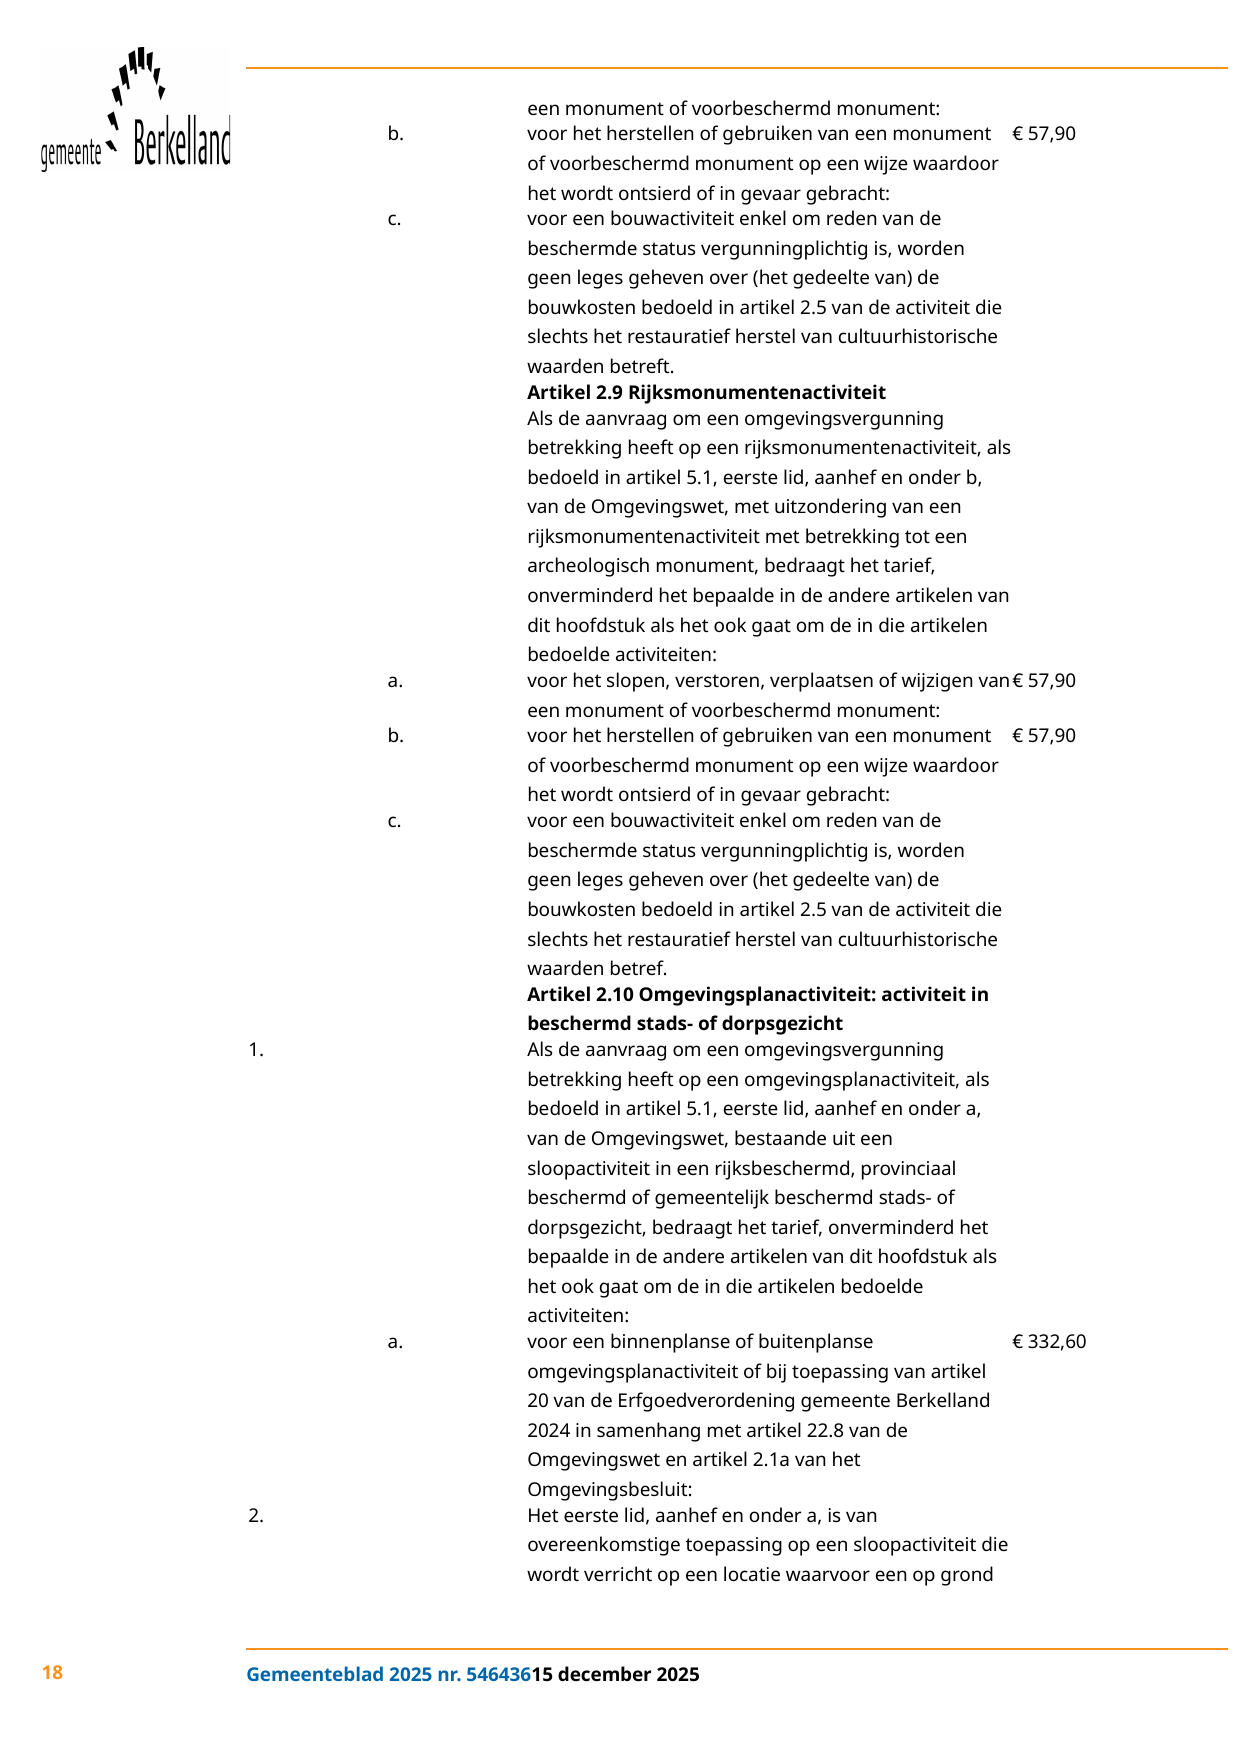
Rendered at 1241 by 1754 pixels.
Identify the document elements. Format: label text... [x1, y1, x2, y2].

table_cell [248, 95, 387, 121]
table_cell Het eerste lid, aanhef en onder a, is van overeenkomstige toepassing op een sloopactiviteit die wordt verricht op een locatie waarvoor een op grond [527, 1502, 1012, 1587]
table_cell [1012, 379, 1152, 405]
table_cell c. [388, 808, 527, 981]
table_cell [248, 723, 387, 807]
table_cell een monument of voorbeschermd monument: [527, 95, 1012, 121]
table_cell [1012, 95, 1152, 121]
table_cell a. [388, 667, 527, 722]
table_cell a. [388, 1328, 527, 1502]
table_cell [248, 405, 387, 667]
table_cell € 57,90 [1012, 667, 1152, 722]
table_cell [1012, 808, 1152, 981]
table_cell 1. [248, 1036, 387, 1328]
table_cell 2. [248, 1502, 387, 1587]
table_cell voor een binnenplanse of buitenplanse omgevingsplanactiviteit of bij toepassing van artikel 20 van de Erfgoedverordening gemeente Berkelland 2024 in samenhang met artikel 22.8 van de Omgevingswet en artikel 2.1a van het Omgevingsbesluit: [527, 1328, 1012, 1502]
table_cell voor het slopen, verstoren, verplaatsen of wijzigen van een monument of voorbeschermd monument: [527, 667, 1012, 722]
table_cell [1012, 205, 1152, 379]
table_cell [1012, 1502, 1152, 1587]
table_cell Artikel 2.9 Rijksmonumentenactiviteit [527, 379, 1012, 405]
table_cell [388, 1036, 527, 1328]
table_cell € 57,90 [1012, 121, 1152, 205]
table_cell [388, 379, 527, 405]
table_cell [248, 667, 387, 722]
table_cell voor het herstellen of gebruiken van een monument of voorbeschermd monument op een wijze waardoor het wordt ontsierd of in gevaar gebracht: [527, 723, 1012, 807]
table_cell [248, 1328, 387, 1502]
table_cell Artikel 2.10 Omgevingsplanactiviteit: activiteit in beschermd stads- of dorpsgezicht [527, 981, 1012, 1036]
table_cell voor het herstellen of gebruiken van een monument of voorbeschermd monument op een wijze waardoor het wordt ontsierd of in gevaar gebracht: [527, 121, 1012, 205]
table_cell [388, 95, 527, 121]
table_cell [388, 1502, 527, 1587]
table_cell [1012, 405, 1152, 667]
table_cell voor een bouwactiviteit enkel om reden van de beschermde status vergunningplichtig is, worden geen leges geheven over (het gedeelte van) de bouwkosten bedoeld in artikel 2.5 van de activiteit die slechts het restauratief herstel van cultuurhistorische waarden betref. [527, 808, 1012, 981]
table_cell voor een bouwactiviteit enkel om reden van de beschermde status vergunningplichtig is, worden geen leges geheven over (het gedeelte van) de bouwkosten bedoeld in artikel 2.5 van de activiteit die slechts het restauratief herstel van cultuurhistorische waarden betreft. [527, 205, 1012, 379]
table_cell [248, 379, 387, 405]
table_cell [248, 205, 387, 379]
table_cell [1012, 1036, 1152, 1328]
table_cell c. [388, 205, 527, 379]
table_cell b. [388, 723, 527, 807]
table_cell Als de aanvraag om een omgevingsvergunning betrekking heeft op een omgevingsplanactiviteit, als bedoeld in artikel 5.1, eerste lid, aanhef en onder a, van de Omgevingswet, bestaande uit een sloopactiviteit in een rijksbeschermd, provinciaal beschermd of gemeentelijk beschermd stads- of dorpsgezicht, bedraagt het tarief, onverminderd het bepaalde in de andere artikelen van dit hoofdstuk als het ook gaat om de in die artikelen bedoelde activiteiten: [527, 1036, 1012, 1328]
table_cell [1012, 981, 1152, 1036]
table_cell [248, 121, 387, 205]
table_cell [248, 808, 387, 981]
picture [41, 47, 231, 172]
table_cell b. [388, 121, 527, 205]
table_cell Als de aanvraag om een omgevingsvergunning betrekking heeft op een rijksmonumentenactiviteit, als bedoeld in artikel 5.1, eerste lid, aanhef en onder b, van de Omgevingswet, met uitzondering van een rijksmonumentenactiviteit met betrekking tot een archeologisch monument, bedraagt het tarief, onverminderd het bepaalde in de andere artikelen van dit hoofdstuk als het ook gaat om de in die artikelen bedoelde activiteiten: [527, 405, 1012, 667]
table_cell € 332,60 [1012, 1328, 1152, 1502]
table_cell [388, 405, 527, 667]
table_cell € 57,90 [1012, 723, 1152, 807]
table_cell [248, 981, 387, 1036]
table_cell [388, 981, 527, 1036]
